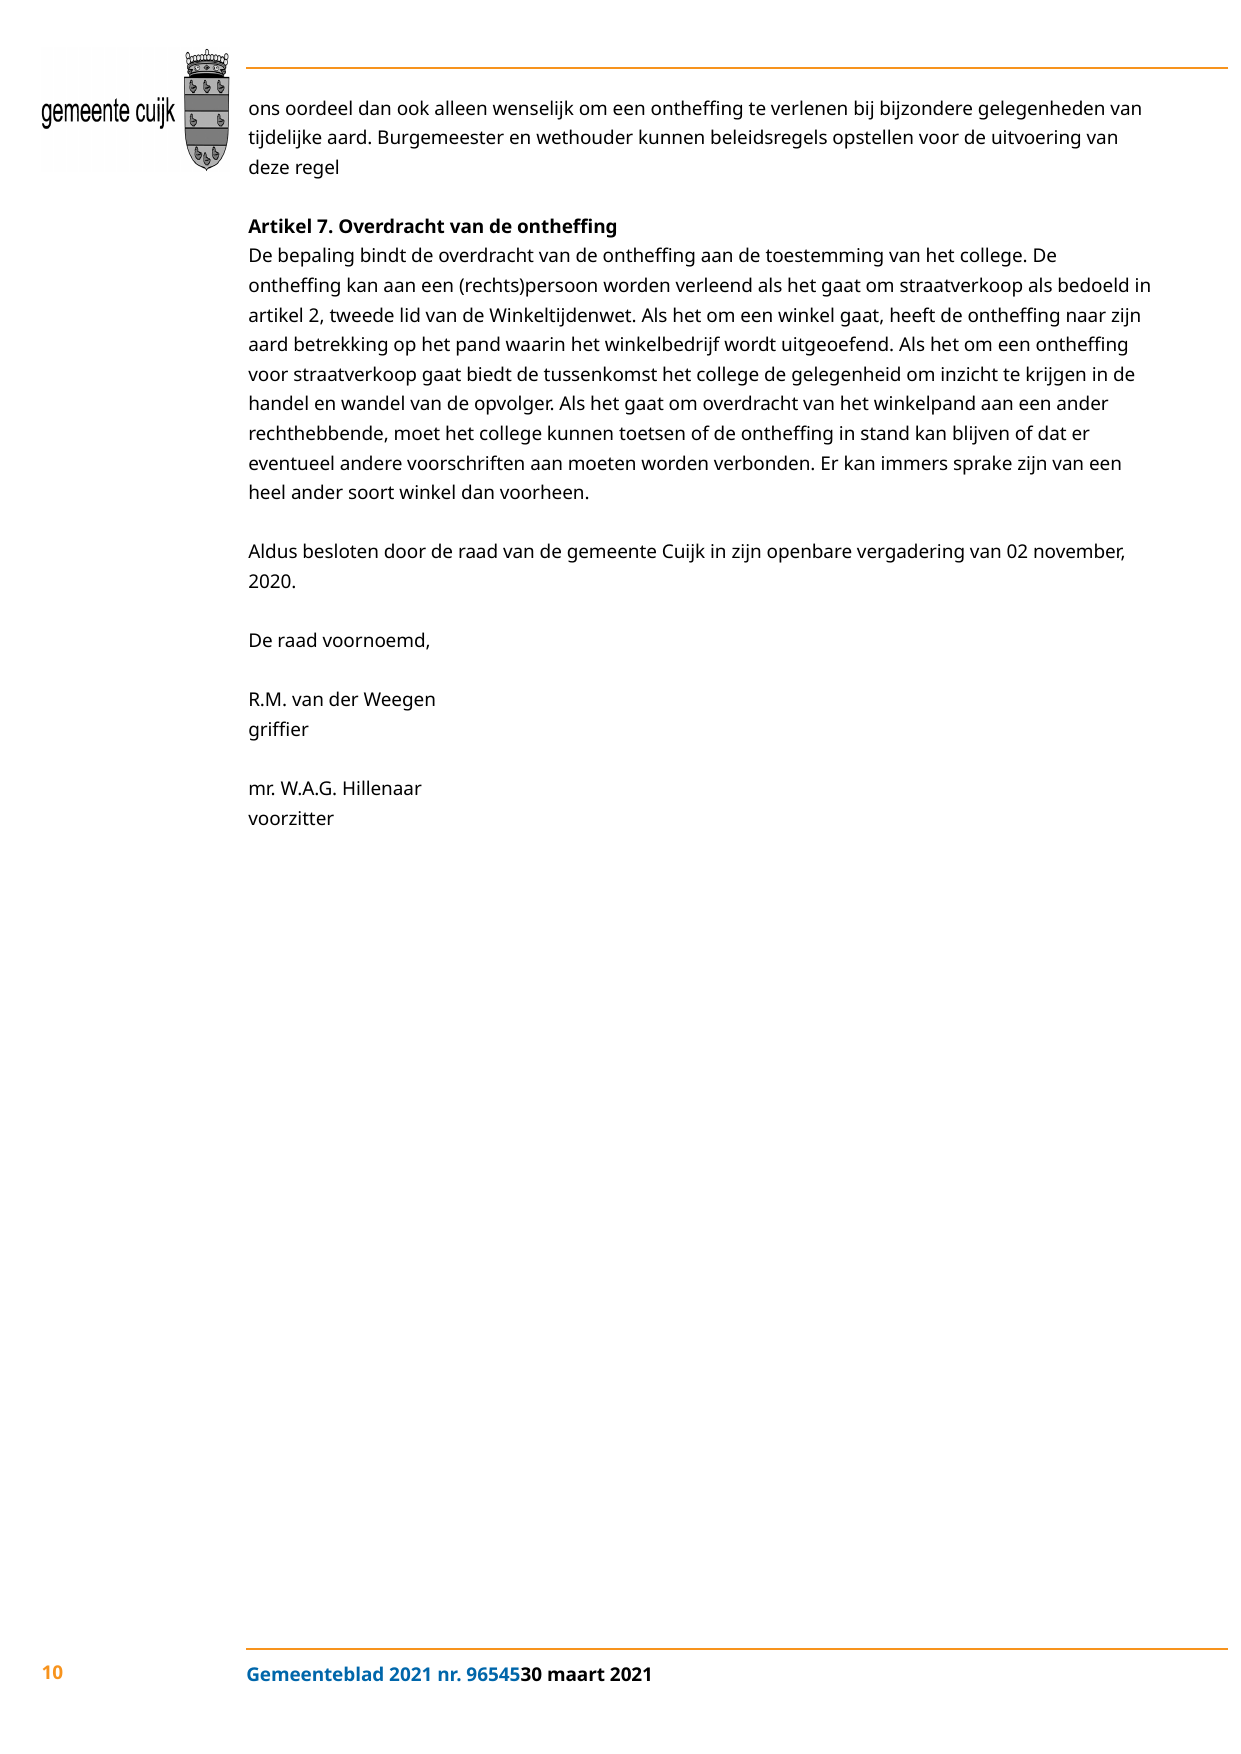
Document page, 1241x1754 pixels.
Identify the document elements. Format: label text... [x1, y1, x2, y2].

text Aldus besloten door de raad van de gemeente Cuijk in zijn openbare vergadering van 02 november, 2020. [248, 538, 1152, 594]
text griffier [248, 716, 1152, 742]
text R.M. van der Weegen [248, 686, 1152, 712]
text Artikel 7. Overdracht van de ontheffing [248, 213, 1152, 239]
text ons oordeel dan ook alleen wenselijk om een ontheffing te verlenen bij bijzondere gelegenheden van tijdelijke aard. Burgemeester en wethouder kunnen beleidsregels opstellen voor de uitvoering van deze regel [248, 95, 1152, 180]
text voorzitter [248, 805, 1152, 831]
text De bepaling bindt de overdracht van de ontheffing aan de toestemming van het college. De ontheffing kan aan een (rechts)persoon worden verleend als het gaat om straatverkoop als bedoeld in artikel 2, tweede lid van de Winkeltijdenwet. Als het om een winkel gaat, heeft de ontheffing naar zijn aard betrekking op het pand waarin het winkelbedrijf wordt uitgeoefend. Als het om een ontheffing voor straatverkoop gaat biedt de tussenkomst het college de gelegenheid om inzicht te krijgen in de handel en wandel van de opvolger. Als het gaat om overdracht van het winkelpand aan een ander rechthebbende, moet het college kunnen toetsen of de ontheffing in stand kan blijven of dat er eventueel andere voorschriften aan moeten worden verbonden. Er kan immers sprake zijn van een heel ander soort winkel dan voorheen. [248, 243, 1152, 505]
text De raad voornoemd, [248, 627, 1152, 653]
text mr. W.A.G. Hillenaar [248, 775, 1152, 801]
picture [41, 47, 231, 172]
